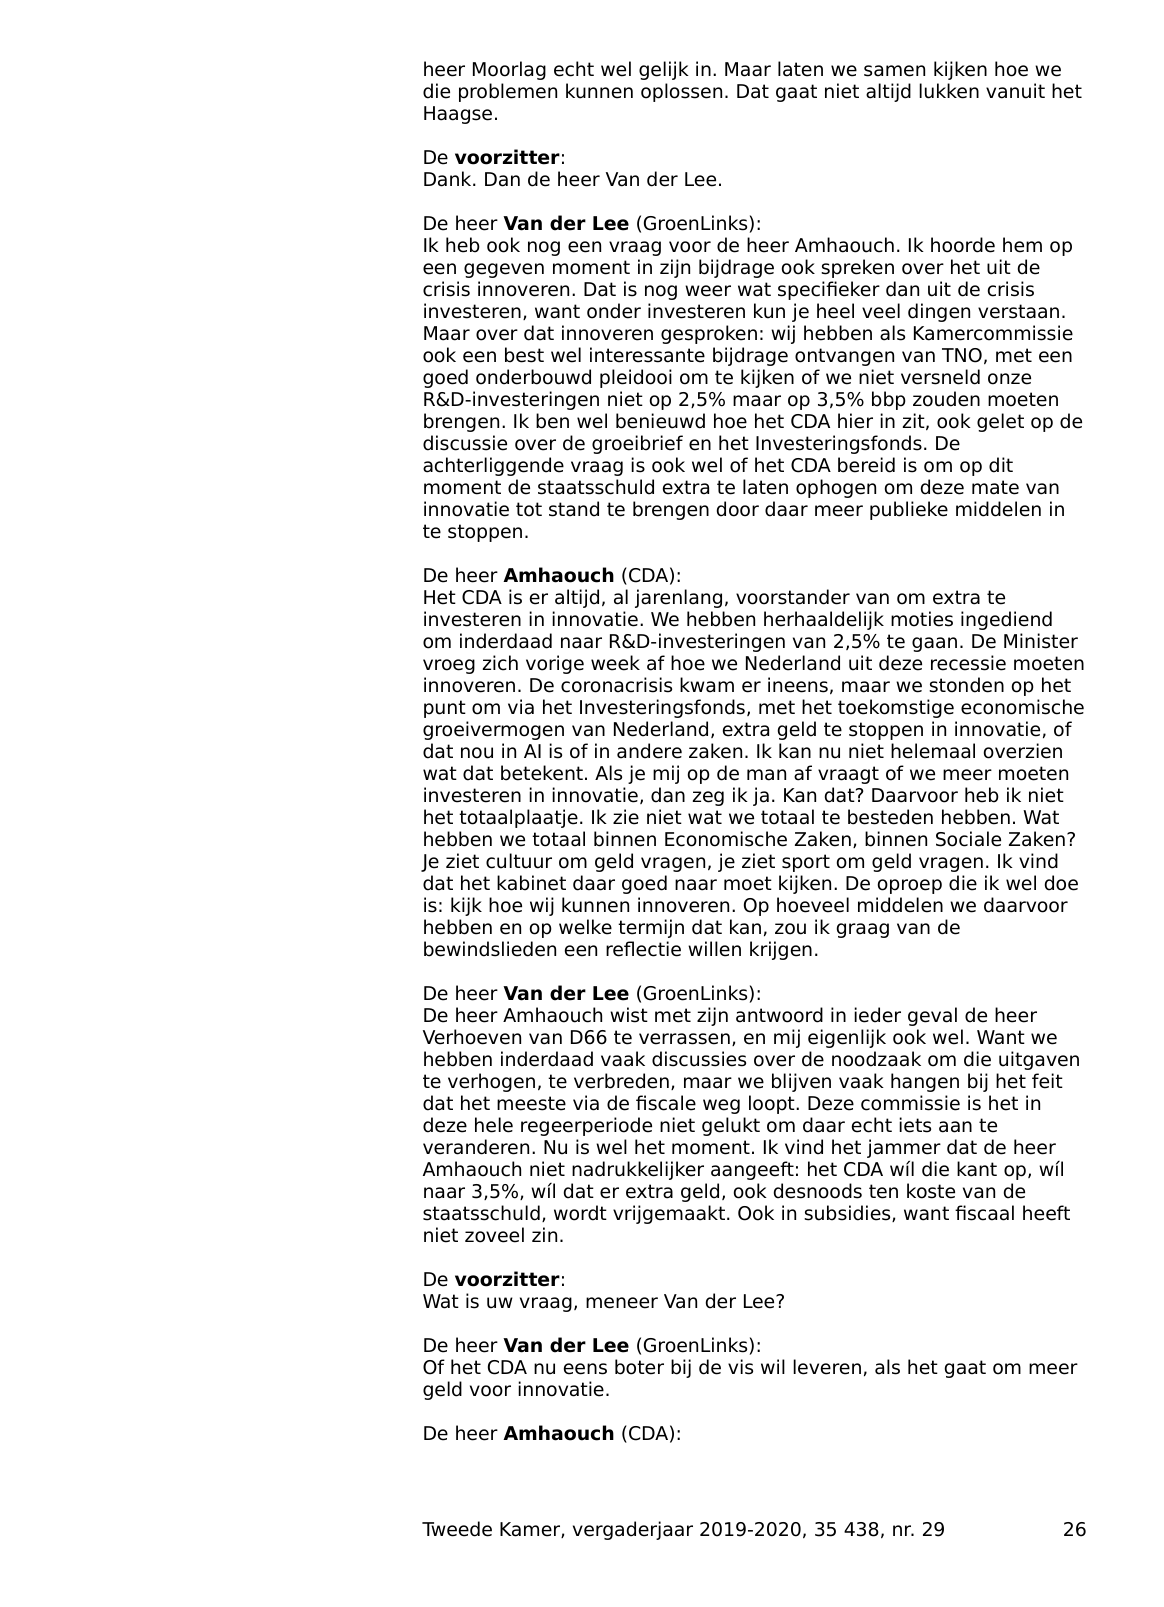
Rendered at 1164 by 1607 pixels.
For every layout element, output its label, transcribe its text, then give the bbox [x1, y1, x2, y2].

text De heer Amhaouch wist met zijn antwoord in ieder geval de heer Verhoeven van D66 te verrassen, en mij eigenlijk ook wel. Want we hebben inderdaad vaak discussies over de noodzaak om die uitgaven te verhogen, te verbreden, maar we blijven vaak hangen bij het feit dat het meeste via de fiscale weg loopt. Deze commissie is het in deze hele regeerperiode niet gelukt om daar echt iets aan te veranderen. Nu is wel het moment. Ik vind het jammer dat de heer Amhaouch niet nadrukkelijker aangeeft: het CDA wíl die kant op, wíl naar 3,5%, wíl dat er extra geld, ook desnoods ten koste van de staatsschuld, wordt vrijgemaakt. Ook in subsidies, want fiscaal heeft niet zoveel zin. [422, 1005, 1087, 1247]
text De heer Van der Lee (GroenLinks): [422, 1335, 1087, 1357]
text De heer Amhaouch (CDA): [422, 565, 1087, 587]
text De voorzitter: [422, 147, 1087, 169]
text heer Moorlag echt wel gelijk in. Maar laten we samen kijken hoe we die problemen kunnen oplossen. Dat gaat niet altijd lukken vanuit het Haagse. [422, 59, 1087, 125]
text Wat is uw vraag, meneer Van der Lee? [422, 1291, 1087, 1313]
text Of het CDA nu eens boter bij de vis wil leveren, als het gaat om meer geld voor innovatie. [422, 1357, 1087, 1401]
text Het CDA is er altijd, al jarenlang, voorstander van om extra te investeren in innovatie. We hebben herhaaldelijk moties ingediend om inderdaad naar R&D-investeringen van 2,5% te gaan. De Minister vroeg zich vorige week af hoe we Nederland uit deze recessie moeten innoveren. De coronacrisis kwam er ineens, maar we stonden op het punt om via het Investeringsfonds, met het toekomstige economische groeivermogen van Nederland, extra geld te stoppen in innovatie, of dat nou in AI is of in andere zaken. Ik kan nu niet helemaal overzien wat dat betekent. Als je mij op de man af vraagt of we meer moeten investeren in innovatie, dan zeg ik ja. Kan dat? Daarvoor heb ik niet het totaalplaatje. Ik zie niet wat we totaal te besteden hebben. Wat hebben we totaal binnen Economische Zaken, binnen Sociale Zaken? Je ziet cultuur om geld vragen, je ziet sport om geld vragen. Ik vind dat het kabinet daar goed naar moet kijken. De oproep die ik wel doe is: kijk hoe wij kunnen innoveren. Op hoeveel middelen we daarvoor hebben en op welke termijn dat kan, zou ik graag van de bewindslieden een reflectie willen krijgen. [422, 587, 1087, 961]
text De heer Van der Lee (GroenLinks): [422, 213, 1087, 235]
text De voorzitter: [422, 1269, 1087, 1291]
text Dank. Dan de heer Van der Lee. [422, 169, 1087, 191]
text De heer Amhaouch (CDA): [422, 1423, 1087, 1445]
text De heer Van der Lee (GroenLinks): [422, 983, 1087, 1005]
text Ik heb ook nog een vraag voor de heer Amhaouch. Ik hoorde hem op een gegeven moment in zijn bijdrage ook spreken over het uit de crisis innoveren. Dat is nog weer wat specifieker dan uit de crisis investeren, want onder investeren kun je heel veel dingen verstaan. Maar over dat innoveren gesproken: wij hebben als Kamercommissie ook een best wel interessante bijdrage ontvangen van TNO, met een goed onderbouwd pleidooi om te kijken of we niet versneld onze R&D-investeringen niet op 2,5% maar op 3,5% bbp zouden moeten brengen. Ik ben wel benieuwd hoe het CDA hier in zit, ook gelet op de discussie over de groeibrief en het Investeringsfonds. De achterliggende vraag is ook wel of het CDA bereid is om op dit moment de staatsschuld extra te laten ophogen om deze mate van innovatie tot stand te brengen door daar meer publieke middelen in te stoppen. [422, 235, 1087, 543]
